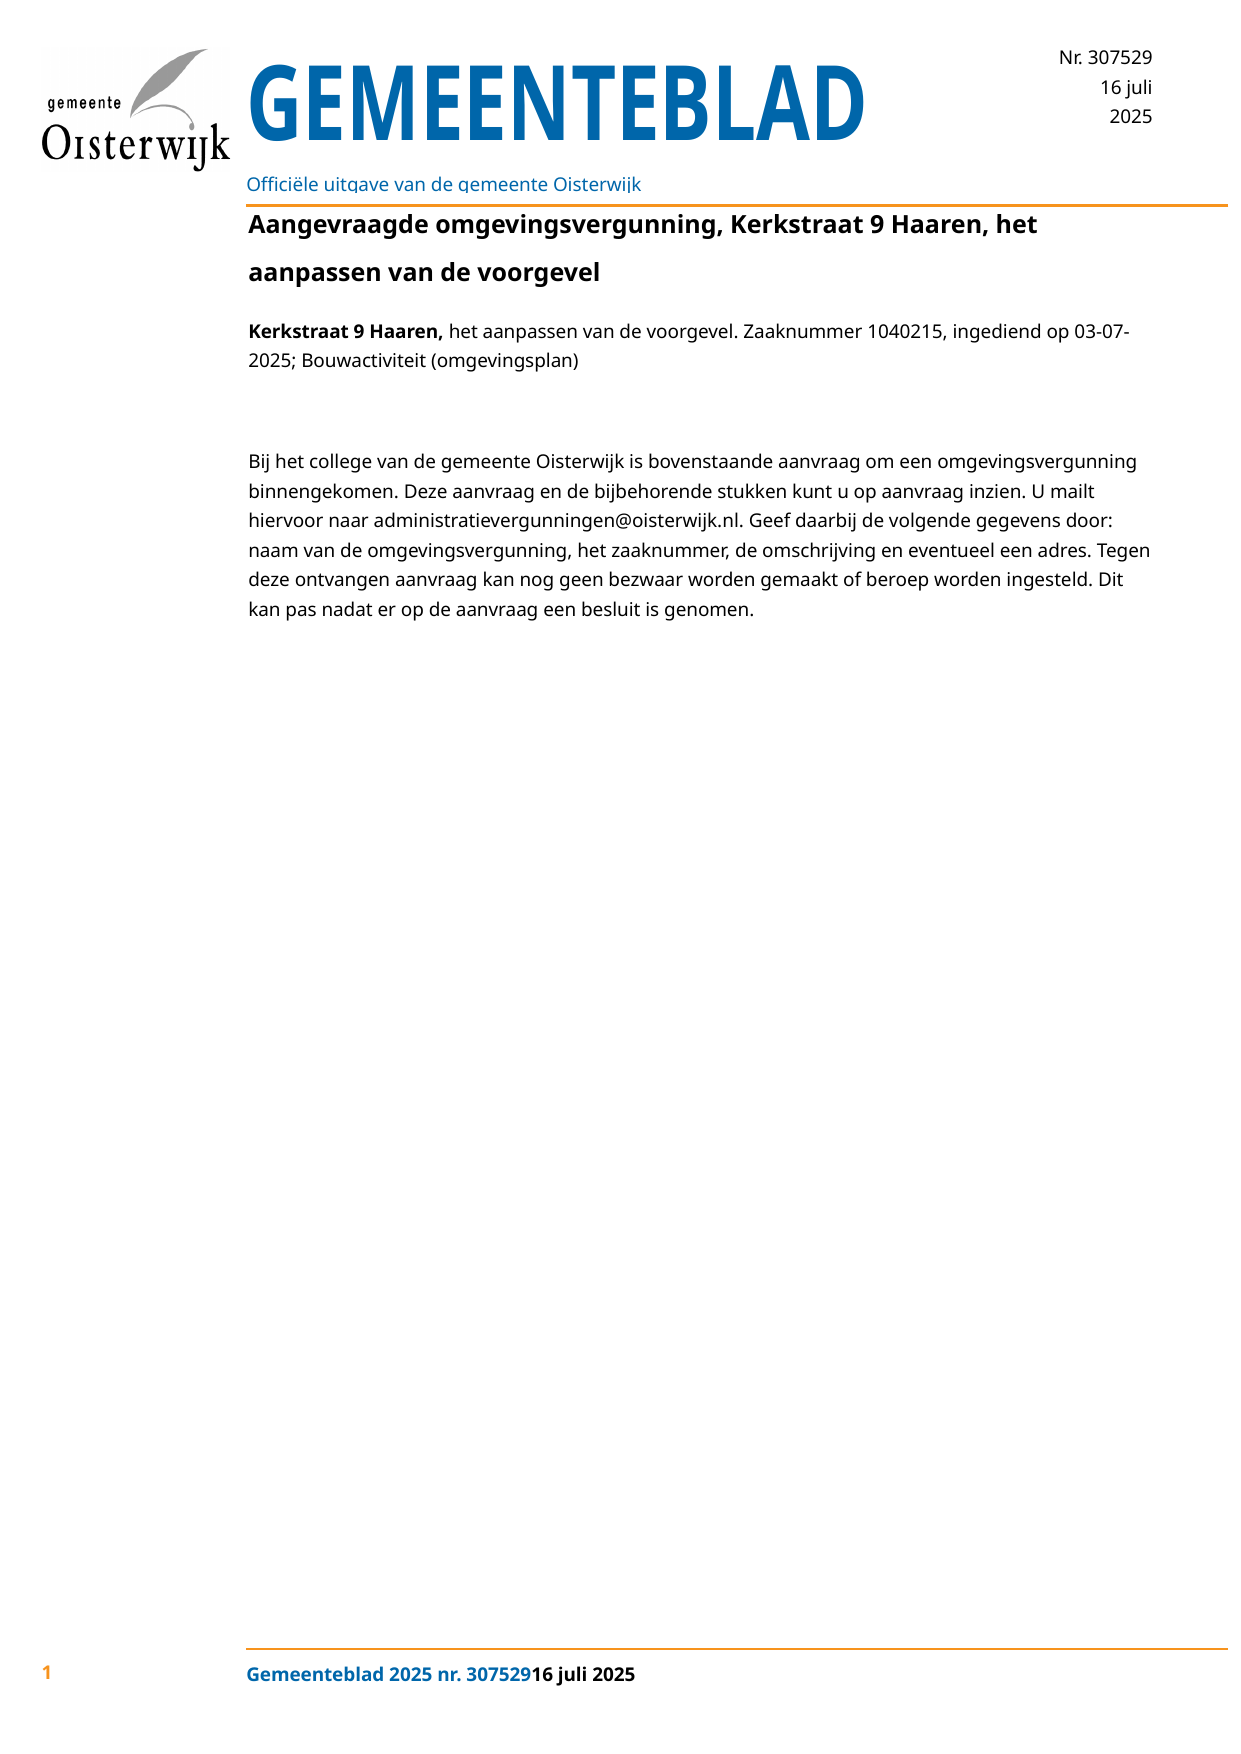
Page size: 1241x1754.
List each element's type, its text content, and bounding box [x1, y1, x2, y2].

text Aangevraagde omgevingsvergunning, Kerkstraat 9 Haaren, het aanpassen van de voorgevel [248, 207, 1152, 288]
picture [41, 47, 231, 172]
text Kerkstraat 9 Haaren, het aanpassen van de voorgevel. Zaaknummer 1040215, ingediend op 03-07-2025; Bouwactiviteit (omgevingsplan) [248, 318, 1152, 373]
text Bij het college van de gemeente Oisterwijk is bovenstaande aanvraag om een omgevingsvergunning binnengekomen. Deze aanvraag en de bijbehorende stukken kunt u op aanvraag inzien. U mailt hiervoor naar administratievergunningen@oisterwijk.nl. Geef daarbij de volgende gegevens door: naam van de omgevingsvergunning, het zaaknummer, de omschrijving en eventueel een adres. Tegen deze ontvangen aanvraag kan nog geen bezwaar worden gemaakt of beroep worden ingesteld. Dit kan pas nadat er op de aanvraag een besluit is genomen. [248, 448, 1152, 622]
